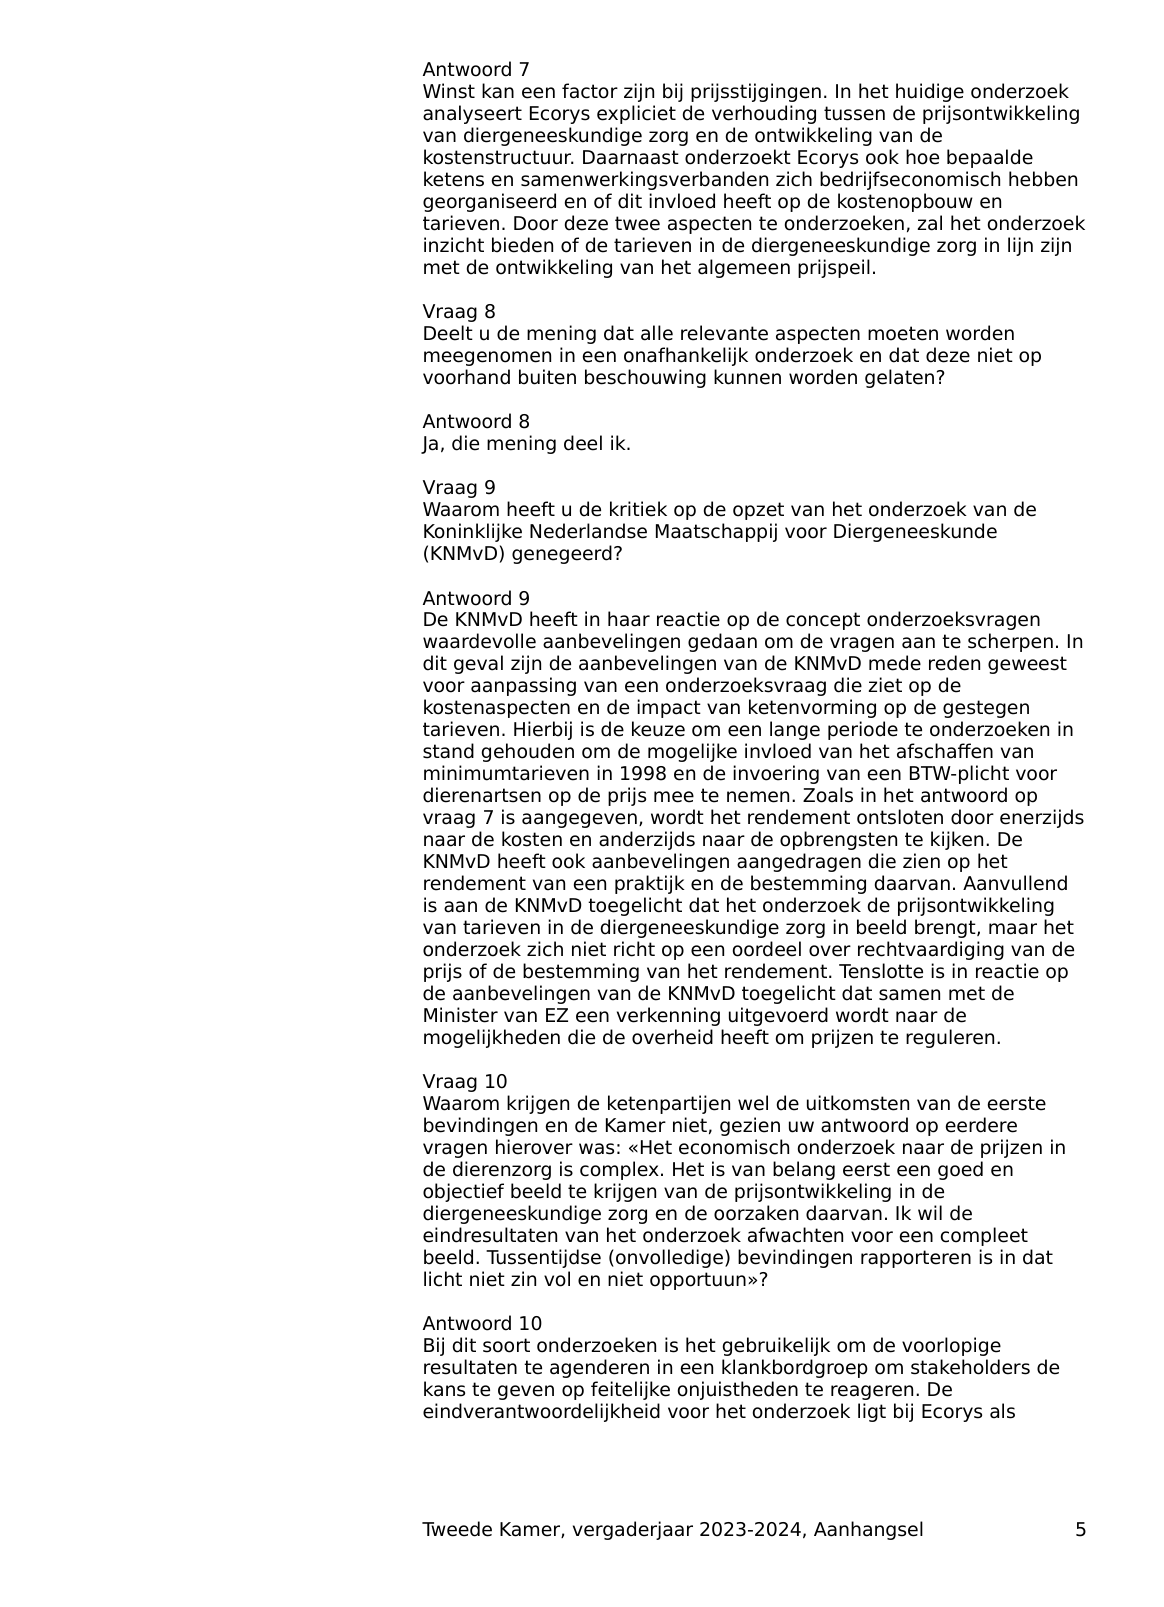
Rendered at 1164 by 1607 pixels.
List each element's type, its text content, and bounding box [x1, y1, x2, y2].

text Antwoord 8 [422, 411, 1087, 433]
text Winst kan een factor zijn bij prijsstijgingen. In het huidige onderzoek analyseert Ecorys expliciet de verhouding tussen de prijsontwikkeling van diergeneeskundige zorg en de ontwikkeling van de kostenstructuur. Daarnaast onderzoekt Ecorys ook hoe bepaalde ketens en samenwerkingsverbanden zich bedrijfseconomisch hebben georganiseerd en of dit invloed heeft op de kostenopbouw en tarieven. Door deze twee aspecten te onderzoeken, zal het onderzoek inzicht bieden of de tarieven in de diergeneeskundige zorg in lijn zijn met de ontwikkeling van het algemeen prijspeil. [422, 81, 1087, 279]
text Ja, die mening deel ik. [422, 433, 1087, 455]
text Antwoord 7 [422, 59, 1087, 81]
text Antwoord 10 [422, 1313, 1087, 1335]
text Waarom krijgen de ketenpartijen wel de uitkomsten van de eerste bevindingen en de Kamer niet, gezien uw antwoord op eerdere vragen hierover was: «Het economisch onderzoek naar de prijzen in de dierenzorg is complex. Het is van belang eerst een goed en objectief beeld te krijgen van de prijsontwikkeling in de diergeneeskundige zorg en de oorzaken daarvan. Ik wil de eindresultaten van het onderzoek afwachten voor een compleet beeld. Tussentijdse (onvolledige) bevindingen rapporteren is in dat licht niet zin vol en niet opportuun»? [422, 1093, 1087, 1291]
text De KNMvD heeft in haar reactie op de concept onderzoeksvragen waardevolle aanbevelingen gedaan om de vragen aan te scherpen. In dit geval zijn de aanbevelingen van de KNMvD mede reden geweest voor aanpassing van een onderzoeksvraag die ziet op de kostenaspecten en de impact van ketenvorming op de gestegen tarieven. Hierbij is de keuze om een lange periode te onderzoeken in stand gehouden om de mogelijke invloed van het afschaffen van minimumtarieven in 1998 en de invoering van een BTW-plicht voor dierenartsen op de prijs mee te nemen. Zoals in het antwoord op vraag 7 is aangegeven, wordt het rendement ontsloten door enerzijds naar de kosten en anderzijds naar de opbrengsten te kijken. De KNMvD heeft ook aanbevelingen aangedragen die zien op het rendement van een praktijk en de bestemming daarvan. Aanvullend is aan de KNMvD toegelicht dat het onderzoek de prijsontwikkeling van tarieven in de diergeneeskundige zorg in beeld brengt, maar het onderzoek zich niet richt op een oordeel over rechtvaardiging van de prijs of de bestemming van het rendement. Tenslotte is in reactie op de aanbevelingen van de KNMvD toegelicht dat samen met de Minister van EZ een verkenning uitgevoerd wordt naar de mogelijkheden die de overheid heeft om prijzen te reguleren. [422, 609, 1087, 1049]
text Vraag 10 [422, 1071, 1087, 1093]
text Deelt u de mening dat alle relevante aspecten moeten worden meegenomen in een onafhankelijk onderzoek en dat deze niet op voorhand buiten beschouwing kunnen worden gelaten? [422, 323, 1087, 389]
text Waarom heeft u de kritiek op de opzet van het onderzoek van de Koninklijke Nederlandse Maatschappij voor Diergeneeskunde (KNMvD) genegeerd? [422, 499, 1087, 565]
text Antwoord 9 [422, 587, 1087, 609]
text Vraag 8 [422, 301, 1087, 323]
text Bij dit soort onderzoeken is het gebruikelijk om de voorlopige resultaten te agenderen in een klankbordgroep om stakeholders de kans te geven op feitelijke onjuistheden te reageren. De eindverantwoordelijkheid voor het onderzoek ligt bij Ecorys als [422, 1335, 1087, 1423]
text Vraag 9 [422, 477, 1087, 499]
